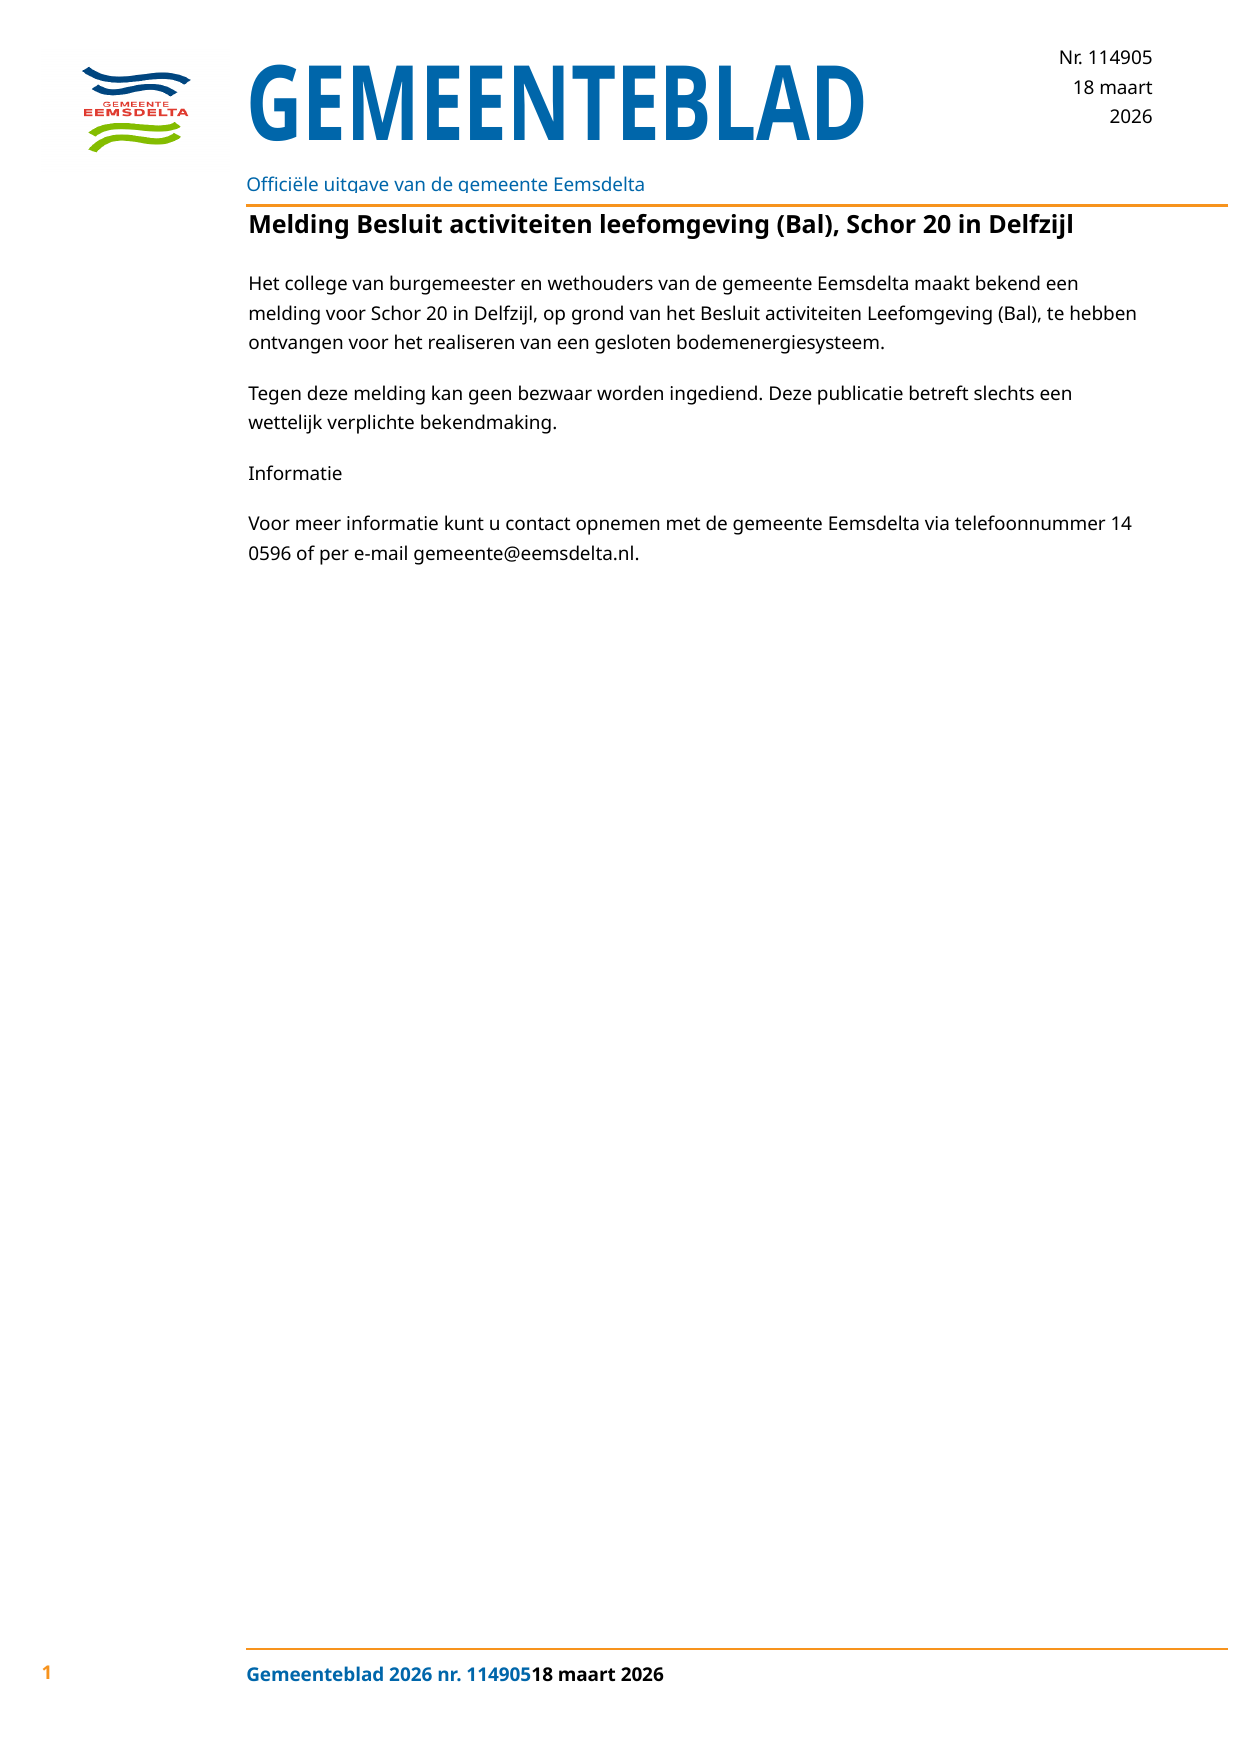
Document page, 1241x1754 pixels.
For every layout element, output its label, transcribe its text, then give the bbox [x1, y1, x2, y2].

text Tegen deze melding kan geen bezwaar worden ingediend. Deze publicatie betreft slechts een wettelijk verplichte bekendmaking. [248, 380, 1152, 435]
text Het college van burgemeester en wethouders van de gemeente Eemsdelta maakt bekend een melding voor Schor 20 in Delfzijl, op grond van het Besluit activiteiten Leefomgeving (Bal), te hebben ontvangen voor het realiseren van een gesloten bodemenergiesysteem. [248, 270, 1152, 355]
text Voor meer informatie kunt u contact opnemen met de gemeente Eemsdelta via telefoonnummer 14 0596 of per e-mail gemeente@eemsdelta.nl. [248, 510, 1152, 566]
text Informatie [248, 460, 1152, 486]
picture [41, 47, 231, 172]
text Melding Besluit activiteiten leefomgeving (Bal), Schor 20 in Delfzijl [248, 207, 1152, 241]
